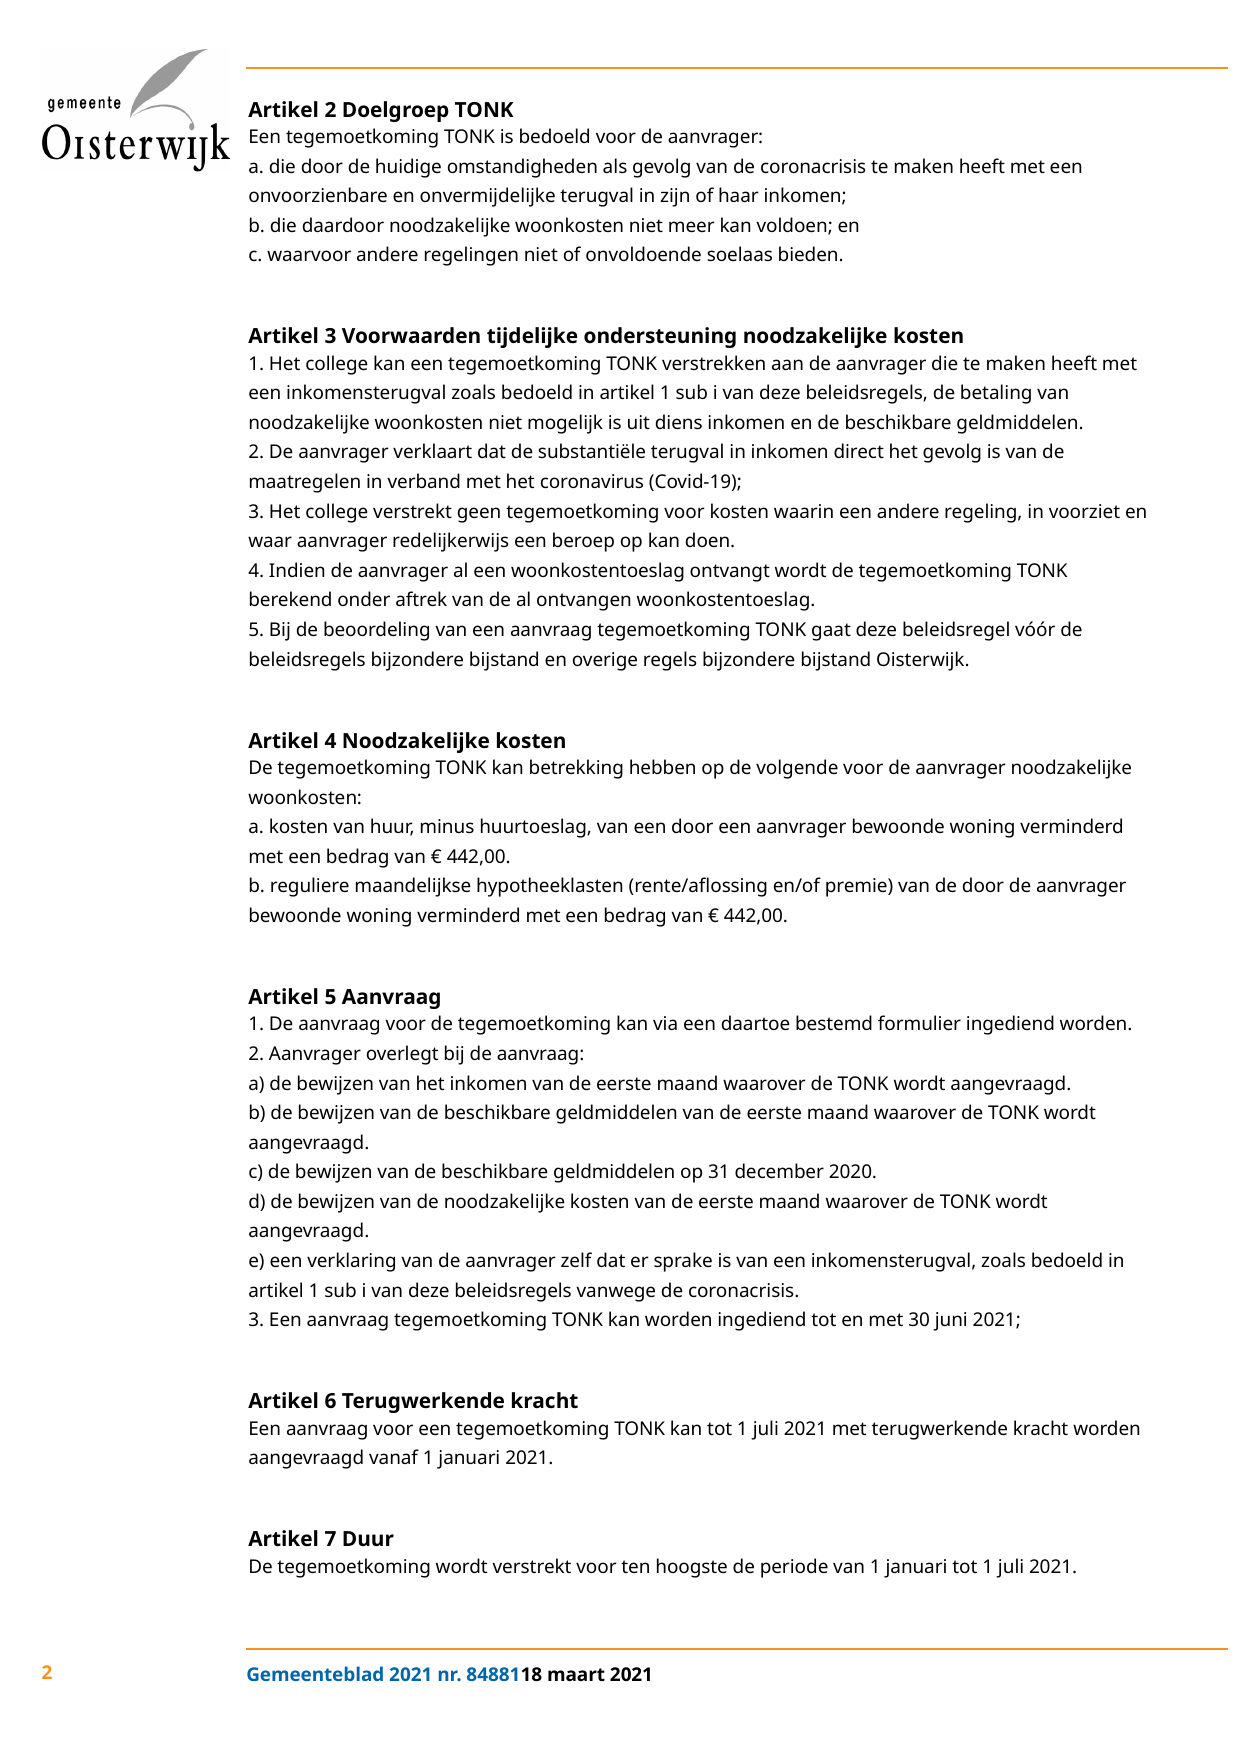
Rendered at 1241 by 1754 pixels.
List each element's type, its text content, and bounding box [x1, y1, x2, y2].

text De tegemoetkoming TONK kan betrekking hebben op de volgende voor de aanvrager noodzakelijke woonkosten: [248, 754, 1152, 809]
text 3. Het college verstrekt geen tegemoetkoming voor kosten waarin een andere regeling, in voorziet en waar aanvrager redelijkerwijs een beroep op kan doen. [248, 498, 1152, 553]
text d) de bewijzen van de noodzakelijke kosten van de eerste maand waarover de TONK wordt aangevraagd. [248, 1188, 1152, 1243]
text 5. Bij de beoordeling van een aanvraag tegemoetkoming TONK gaat deze beleidsregel vóór de beleidsregels bijzondere bijstand en overige regels bijzondere bijstand Oisterwijk. [248, 616, 1152, 672]
text De tegemoetkoming wordt verstrekt voor ten hoogste de periode van 1 januari tot 1 juli 2021. [248, 1553, 1152, 1579]
text e) een verklaring van de aanvrager zelf dat er sprake is van een inkomensterugval, zoals bedoeld in artikel 1 sub i van deze beleidsregels vanwege de coronacrisis. [248, 1247, 1152, 1303]
text Een tegemoetkoming TONK is bedoeld voor de aanvrager: [248, 123, 1152, 149]
text Artikel 5 Aanvraag [248, 982, 1152, 1011]
text c. waarvoor andere regelingen niet of onvoldoende soelaas bieden. [248, 242, 1152, 267]
text 1. De aanvraag voor de tegemoetkoming kan via een daartoe bestemd formulier ingediend worden. [248, 1011, 1152, 1036]
text b. die daardoor noodzakelijke woonkosten niet meer kan voldoen; en [248, 212, 1152, 238]
text Artikel 7 Duur [248, 1524, 1152, 1553]
text a. die door de huidige omstandigheden als gevolg van de coronacrisis te maken heeft met een onvoorzienbare en onvermijdelijke terugval in zijn of haar inkomen; [248, 153, 1152, 208]
text b. reguliere maandelijkse hypotheeklasten (rente/aflossing en/of premie) van de door de aanvrager bewoonde woning verminderd met een bedrag van € 442,00. [248, 873, 1152, 928]
picture [41, 47, 231, 172]
text Een aanvraag voor een tegemoetkoming TONK kan tot 1 juli 2021 met terugwerkende kracht worden aangevraagd vanaf 1 januari 2021. [248, 1415, 1152, 1470]
text 3. Een aanvraag tegemoetkoming TONK kan worden ingediend tot en met 30 juni 2021; [248, 1306, 1152, 1332]
text a) de bewijzen van het inkomen van de eerste maand waarover de TONK wordt aangevraagd. [248, 1070, 1152, 1096]
text Artikel 6 Terugwerkende kracht [248, 1386, 1152, 1415]
text a. kosten van huur, minus huurtoeslag, van een door een aanvrager bewoonde woning verminderd met een bedrag van € 442,00. [248, 813, 1152, 869]
text 1. Het college kan een tegemoetkoming TONK verstrekken aan de aanvrager die te maken heeft met een inkomensterugval zoals bedoeld in artikel 1 sub i van deze beleidsregels, de betaling van noodzakelijke woonkosten niet mogelijk is uit diens inkomen en de beschikbare geldmiddelen. [248, 350, 1152, 435]
text Artikel 4 Noodzakelijke kosten [248, 726, 1152, 754]
text Artikel 2 Doelgroep TONK [248, 95, 1152, 123]
text Artikel 3 Voorwaarden tijdelijke ondersteuning noodzakelijke kosten [248, 322, 1152, 350]
text c) de bewijzen van de beschikbare geldmiddelen op 31 december 2020. [248, 1158, 1152, 1184]
text 2. De aanvrager verklaart dat de substantiële terugval in inkomen direct het gevolg is van de maatregelen in verband met het coronavirus (Covid-19); [248, 439, 1152, 494]
text 4. Indien de aanvrager al een woonkostentoeslag ontvangt wordt de tegemoetkoming TONK berekend onder aftrek van de al ontvangen woonkostentoeslag. [248, 557, 1152, 612]
text b) de bewijzen van de beschikbare geldmiddelen van de eerste maand waarover de TONK wordt aangevraagd. [248, 1099, 1152, 1155]
text 2. Aanvrager overlegt bij de aanvraag: [248, 1040, 1152, 1066]
